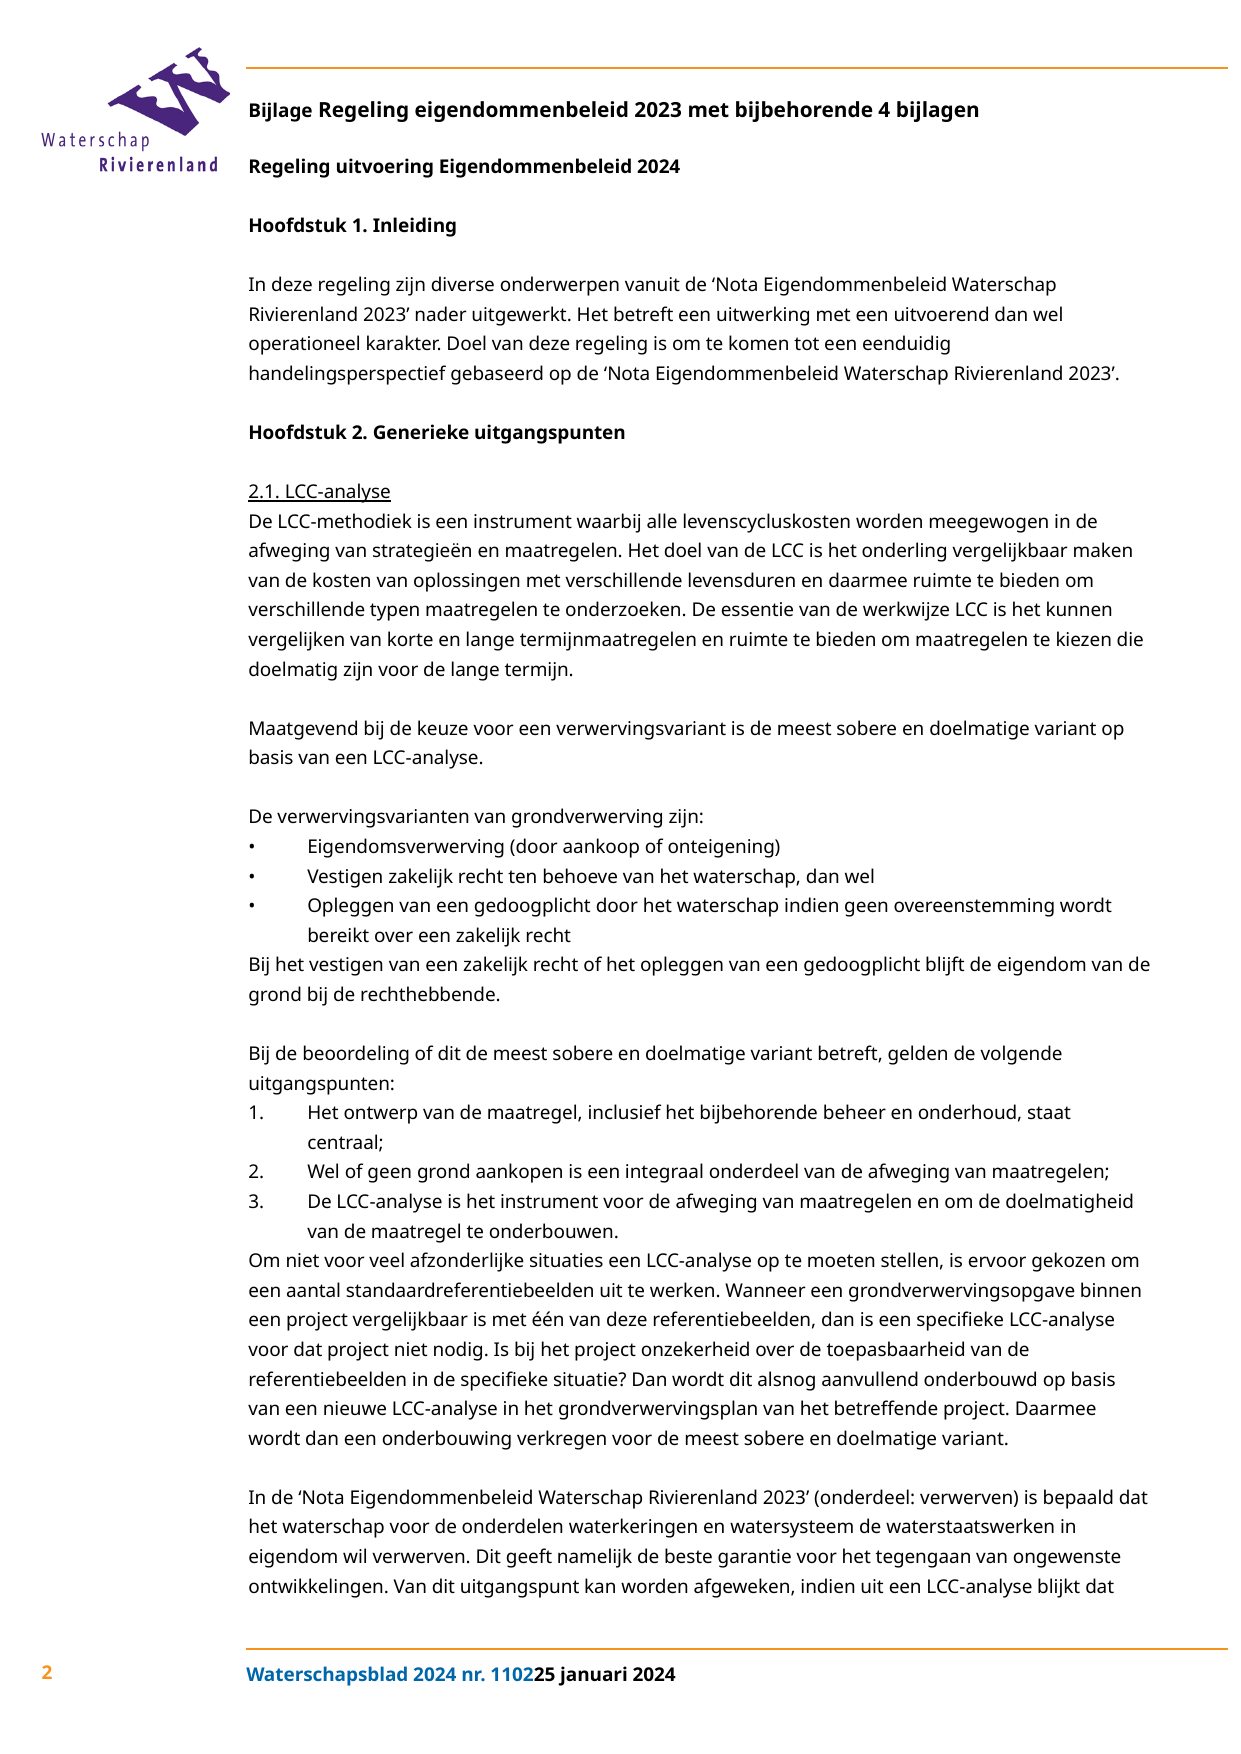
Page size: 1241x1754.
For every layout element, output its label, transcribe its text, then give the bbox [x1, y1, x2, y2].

text Maatgevend bij de keuze voor een verwervingsvariant is de meest sobere en doelmatige variant op basis van een LCC-analyse. [248, 715, 1152, 770]
list Opleggen van een gedoogplicht door het waterschap indien geen overeenstemming wordt bereikt over een zakelijk recht [248, 892, 1152, 948]
text De LCC-methodiek is een instrument waarbij alle levenscycluskosten worden meegewogen in de afweging van strategieën en maatregelen. Het doel van de LCC is het onderling vergelijkbaar maken van de kosten van oplossingen met verschillende levensduren en daarmee ruimte te bieden om verschillende typen maatregelen te onderzoeken. De essentie van de werkwijze LCC is het kunnen vergelijken van korte en lange termijnmaatregelen en ruimte te bieden om maatregelen te kiezen die doelmatig zijn voor de lange termijn. [248, 508, 1152, 682]
list Eigendomsverwerving (door aankoop of onteigening) [248, 833, 1152, 859]
text Om niet voor veel afzonderlijke situaties een LCC-analyse op te moeten stellen, is ervoor gekozen om een aantal standaardreferentiebeelden uit te werken. Wanneer een grondverwervingsopgave binnen een project vergelijkbaar is met één van deze referentiebeelden, dan is een specifieke LCC-analyse voor dat project niet nodig. Is bij het project onzekerheid over de toepasbaarheid van de referentiebeelden in de specifieke situatie? Dan wordt dit alsnog aanvullend onderbouwd op basis van een nieuwe LCC-analyse in het grondverwervingsplan van het betreffende project. Daarmee wordt dan een onderbouwing verkregen voor de meest sobere en doelmatige variant. [248, 1247, 1152, 1451]
text 2.1. LCC-analyse [248, 478, 1152, 504]
text Bijlage Regeling eigendommenbeleid 2023 met bijbehorende 4 bijlagen [248, 95, 1152, 123]
list De LCC-analyse is het instrument voor de afweging van maatregelen en om de doelmatigheid van de maatregel te onderbouwen. [248, 1188, 1152, 1244]
text Regeling uitvoering Eigendommenbeleid 2024 [248, 153, 1152, 179]
text Bij het vestigen van een zakelijk recht of het opleggen van een gedoogplicht blijft de eigendom van de grond bij de rechthebbende. [248, 952, 1152, 1007]
list Wel of geen grond aankopen is een integraal onderdeel van de afweging van maatregelen; [248, 1159, 1152, 1184]
text Hoofdstuk 2. Generieke uitgangspunten [248, 419, 1152, 445]
list Vestigen zakelijk recht ten behoeve van het waterschap, dan wel [248, 863, 1152, 889]
picture [41, 47, 231, 172]
list Het ontwerp van de maatregel, inclusief het bijbehorende beheer en onderhoud, staat centraal; [248, 1099, 1152, 1155]
text In deze regeling zijn diverse onderwerpen vanuit de ‘Nota Eigendommenbeleid Waterschap Rivierenland 2023’ nader uitgewerkt. Het betreft een uitwerking met een uitvoerend dan wel operationeel karakter. Doel van deze regeling is om te komen tot een eenduidig handelingsperspectief gebaseerd op de ‘Nota Eigendommenbeleid Waterschap Rivierenland 2023’. [248, 271, 1152, 386]
text In de ‘Nota Eigendommenbeleid Waterschap Rivierenland 2023’ (onderdeel: verwerven) is bepaald dat het waterschap voor de onderdelen waterkeringen en watersysteem de waterstaatswerken in eigendom wil verwerven. Dit geeft namelijk de beste garantie voor het tegengaan van ongewenste ontwikkelingen. Van dit uitgangspunt kan worden afgeweken, indien uit een LCC-analyse blijkt dat [248, 1484, 1152, 1599]
text Bij de beoordeling of dit de meest sobere en doelmatige variant betreft, gelden de volgende uitgangspunten: [248, 1040, 1152, 1096]
text Hoofdstuk 1. Inleiding [248, 212, 1152, 238]
text De verwervingsvarianten van grondverwerving zijn: [248, 804, 1152, 829]
